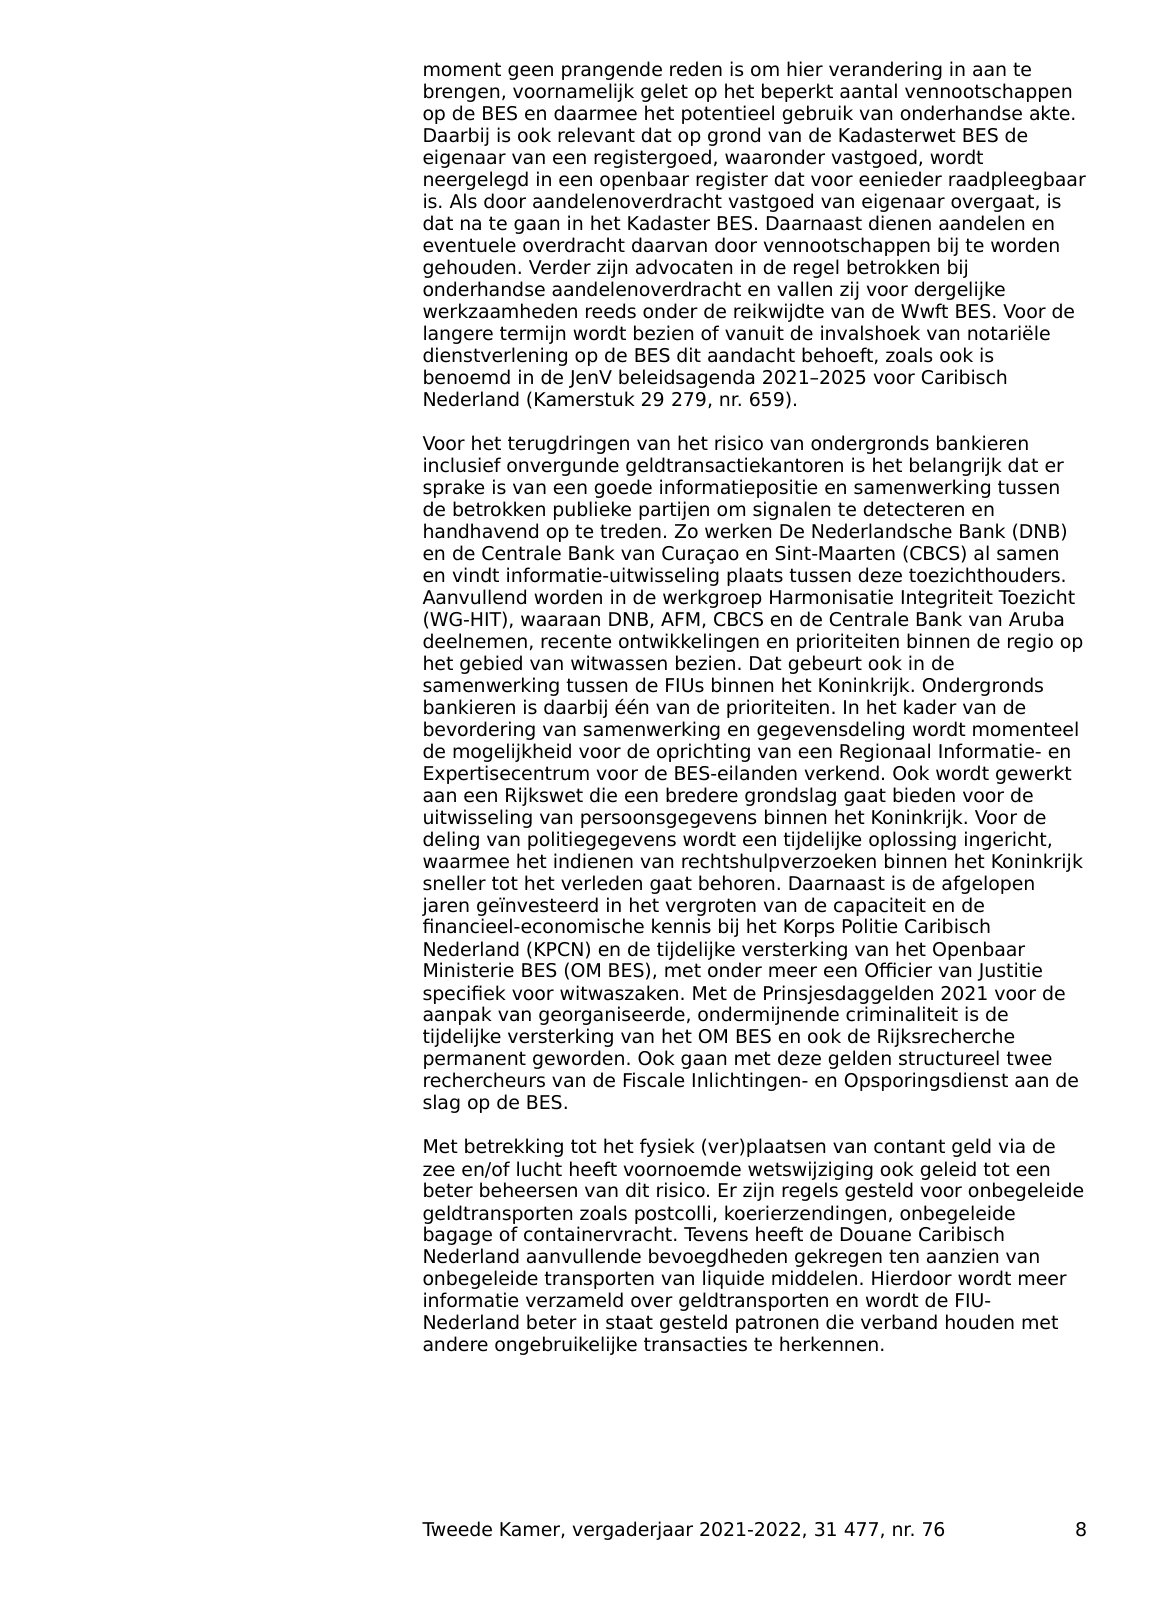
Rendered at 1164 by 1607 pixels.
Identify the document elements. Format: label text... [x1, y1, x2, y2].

text moment geen prangende reden is om hier verandering in aan te brengen, voornamelijk gelet op het beperkt aantal vennootschappen op de BES en daarmee het potentieel gebruik van onderhandse akte. Daarbij is ook relevant dat op grond van de Kadasterwet BES de eigenaar van een registergoed, waaronder vastgoed, wordt neergelegd in een openbaar register dat voor eenieder raadpleegbaar is. Als door aandelenoverdracht vastgoed van eigenaar overgaat, is dat na te gaan in het Kadaster BES. Daarnaast dienen aandelen en eventuele overdracht daarvan door vennootschappen bij te worden gehouden. Verder zijn advocaten in de regel betrokken bij onderhandse aandelenoverdracht en vallen zij voor dergelijke werkzaamheden reeds onder de reikwijdte van de Wwft BES. Voor de langere termijn wordt bezien of vanuit de invalshoek van notariële dienstverlening op de BES dit aandacht behoeft, zoals ook is benoemd in de JenV beleidsagenda 2021–2025 voor Caribisch Nederland (Kamerstuk 29 279, nr. 659). [422, 59, 1087, 411]
text Voor het terugdringen van het risico van ondergronds bankieren inclusief onvergunde geldtransactiekantoren is het belangrijk dat er sprake is van een goede informatiepositie en samenwerking tussen de betrokken publieke partijen om signalen te detecteren en handhavend op te treden. Zo werken De Nederlandsche Bank (DNB) en de Centrale Bank van Curaçao en Sint-Maarten (CBCS) al samen en vindt informatie-uitwisseling plaats tussen deze toezichthouders. Aanvullend worden in de werkgroep Harmonisatie Integriteit Toezicht (WG-HIT), waaraan DNB, AFM, CBCS en de Centrale Bank van Aruba deelnemen, recente ontwikkelingen en prioriteiten binnen de regio op het gebied van witwassen bezien. Dat gebeurt ook in de samenwerking tussen de FIUs binnen het Koninkrijk. Ondergronds bankieren is daarbij één van de prioriteiten. In het kader van de bevordering van samenwerking en gegevensdeling wordt momenteel de mogelijkheid voor de oprichting van een Regionaal Informatie- en Expertisecentrum voor de BES-eilanden verkend. Ook wordt gewerkt aan een Rijkswet die een bredere grondslag gaat bieden voor de uitwisseling van persoonsgegevens binnen het Koninkrijk. Voor de deling van politiegegevens wordt een tijdelijke oplossing ingericht, waarmee het indienen van rechtshulpverzoeken binnen het Koninkrijk sneller tot het verleden gaat behoren. Daarnaast is de afgelopen jaren geïnvesteerd in het vergroten van de capaciteit en de financieel-economische kennis bij het Korps Politie Caribisch Nederland (KPCN) en de tijdelijke versterking van het Openbaar Ministerie BES (OM BES), met onder meer een Officier van Justitie specifiek voor witwaszaken. Met de Prinsjesdaggelden 2021 voor de aanpak van georganiseerde, ondermijnende criminaliteit is de tijdelijke versterking van het OM BES en ook de Rijksrecherche permanent geworden. Ook gaan met deze gelden structureel twee rechercheurs van de Fiscale Inlichtingen- en Opsporingsdienst aan de slag op de BES. [422, 433, 1087, 1114]
text Met betrekking tot het fysiek (ver)plaatsen van contant geld via de zee en/of lucht heeft voornoemde wetswijziging ook geleid tot een beter beheersen van dit risico. Er zijn regels gesteld voor onbegeleide geldtransporten zoals postcolli, koerierzendingen, onbegeleide bagage of containervracht. Tevens heeft de Douane Caribisch Nederland aanvullende bevoegdheden gekregen ten aanzien van onbegeleide transporten van liquide middelen. Hierdoor wordt meer informatie verzameld over geldtransporten en wordt de FIU-Nederland beter in staat gesteld patronen die verband houden met andere ongebruikelijke transacties te herkennen. [422, 1136, 1087, 1356]
